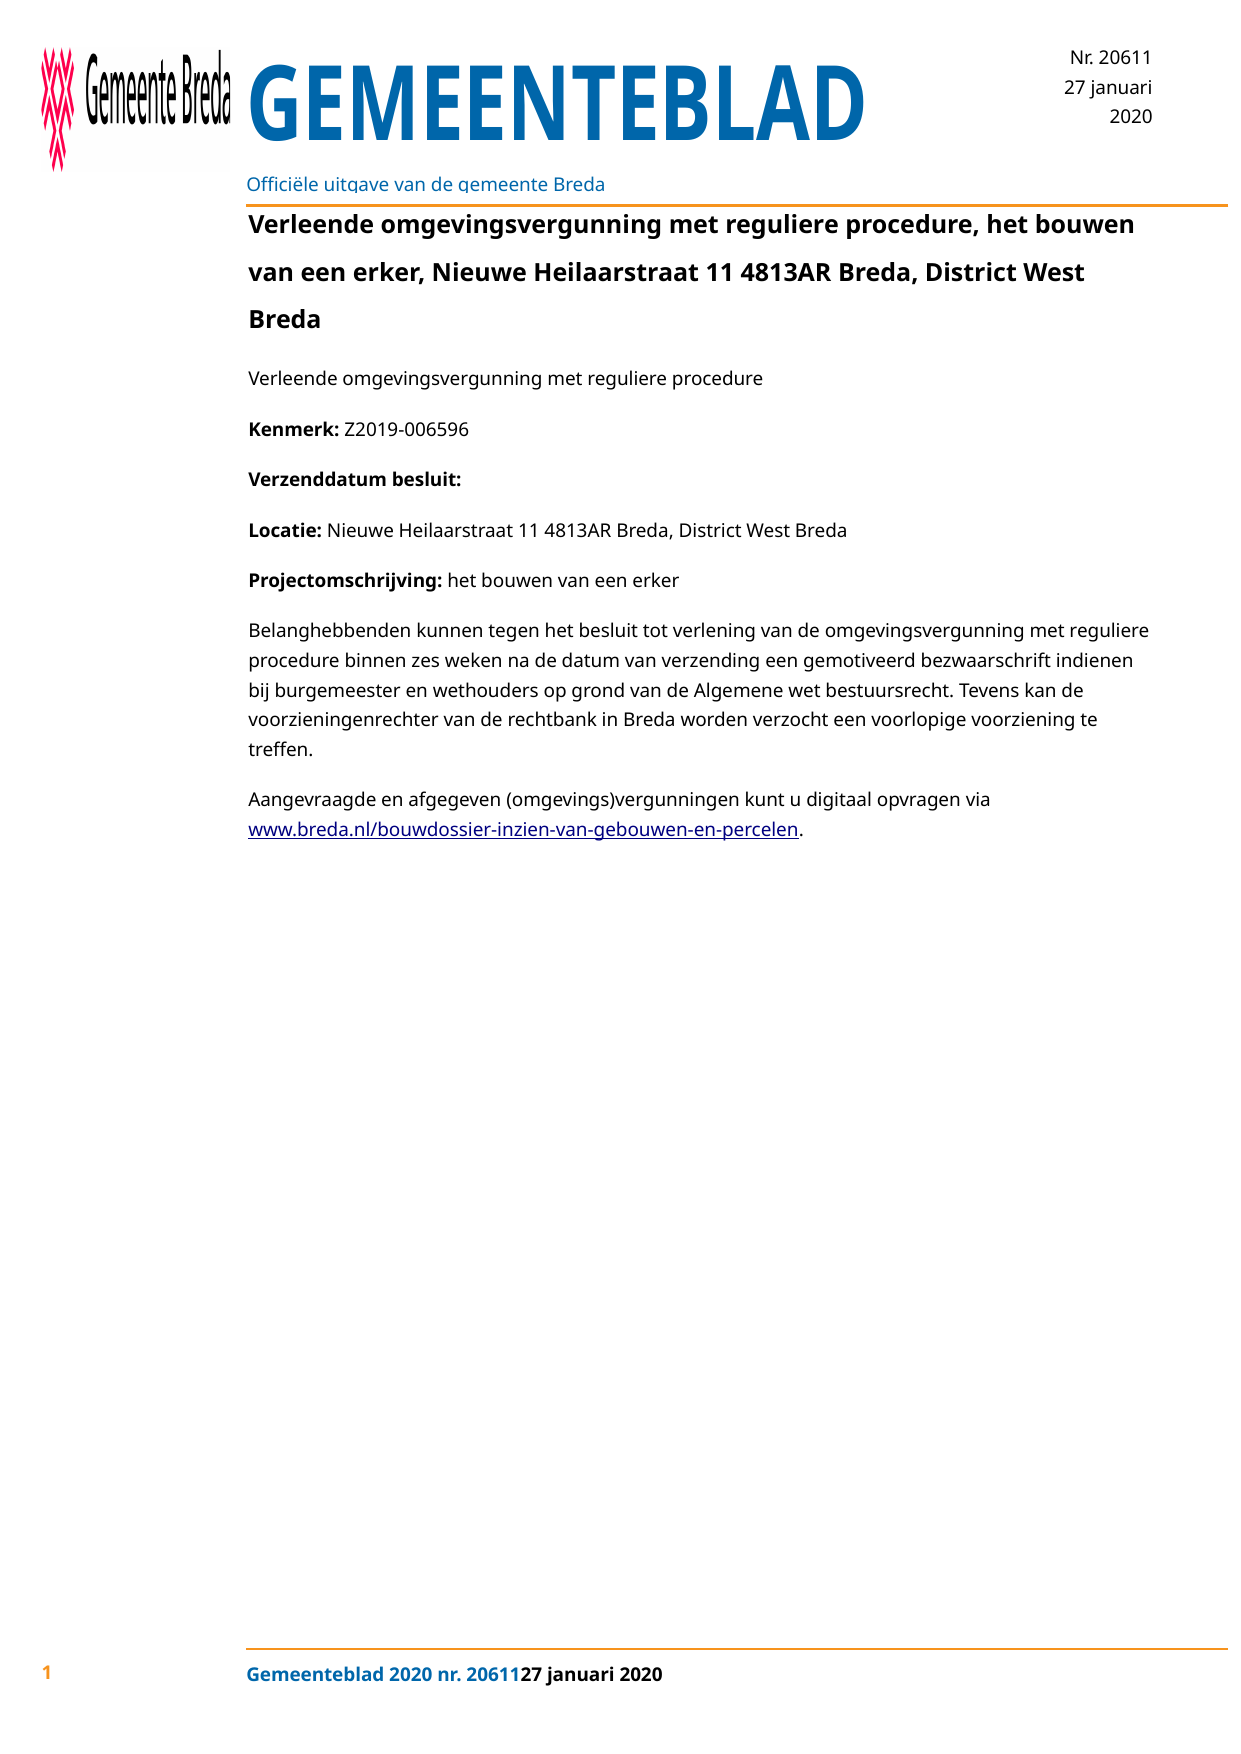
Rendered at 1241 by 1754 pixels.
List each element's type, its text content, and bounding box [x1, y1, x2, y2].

text Kenmerk: Z2019-006596 [248, 416, 1152, 442]
text Belanghebbenden kunnen tegen het besluit tot verlening van de omgevingsvergunning met reguliere procedure binnen zes weken na de datum van verzending een gemotiveerd bezwaarschrift indienen bij burgemeester en wethouders op grond van de Algemene wet bestuursrecht. Tevens kan de voorzieningenrechter van de rechtbank in Breda worden verzocht een voorlopige voorziening te treffen. [248, 618, 1152, 762]
text Aangevraagde en afgegeven (omgevings)vergunningen kunt u digitaal opvragen via www.breda.nl/bouwdossier-inzien-van-gebouwen-en-percelen. [248, 786, 1152, 842]
text Projectomschrijving: het bouwen van een erker [248, 567, 1152, 593]
text Verleende omgevingsvergunning met reguliere procedure, het bouwen van een erker, Nieuwe Heilaarstraat 11 4813AR Breda, District West Breda [248, 207, 1152, 336]
text Locatie: Nieuwe Heilaarstraat 11 4813AR Breda, District West Breda [248, 517, 1152, 542]
picture [41, 47, 231, 172]
text Verzenddatum besluit: [248, 466, 1152, 492]
text Verleende omgevingsvergunning met reguliere procedure [248, 366, 1152, 391]
